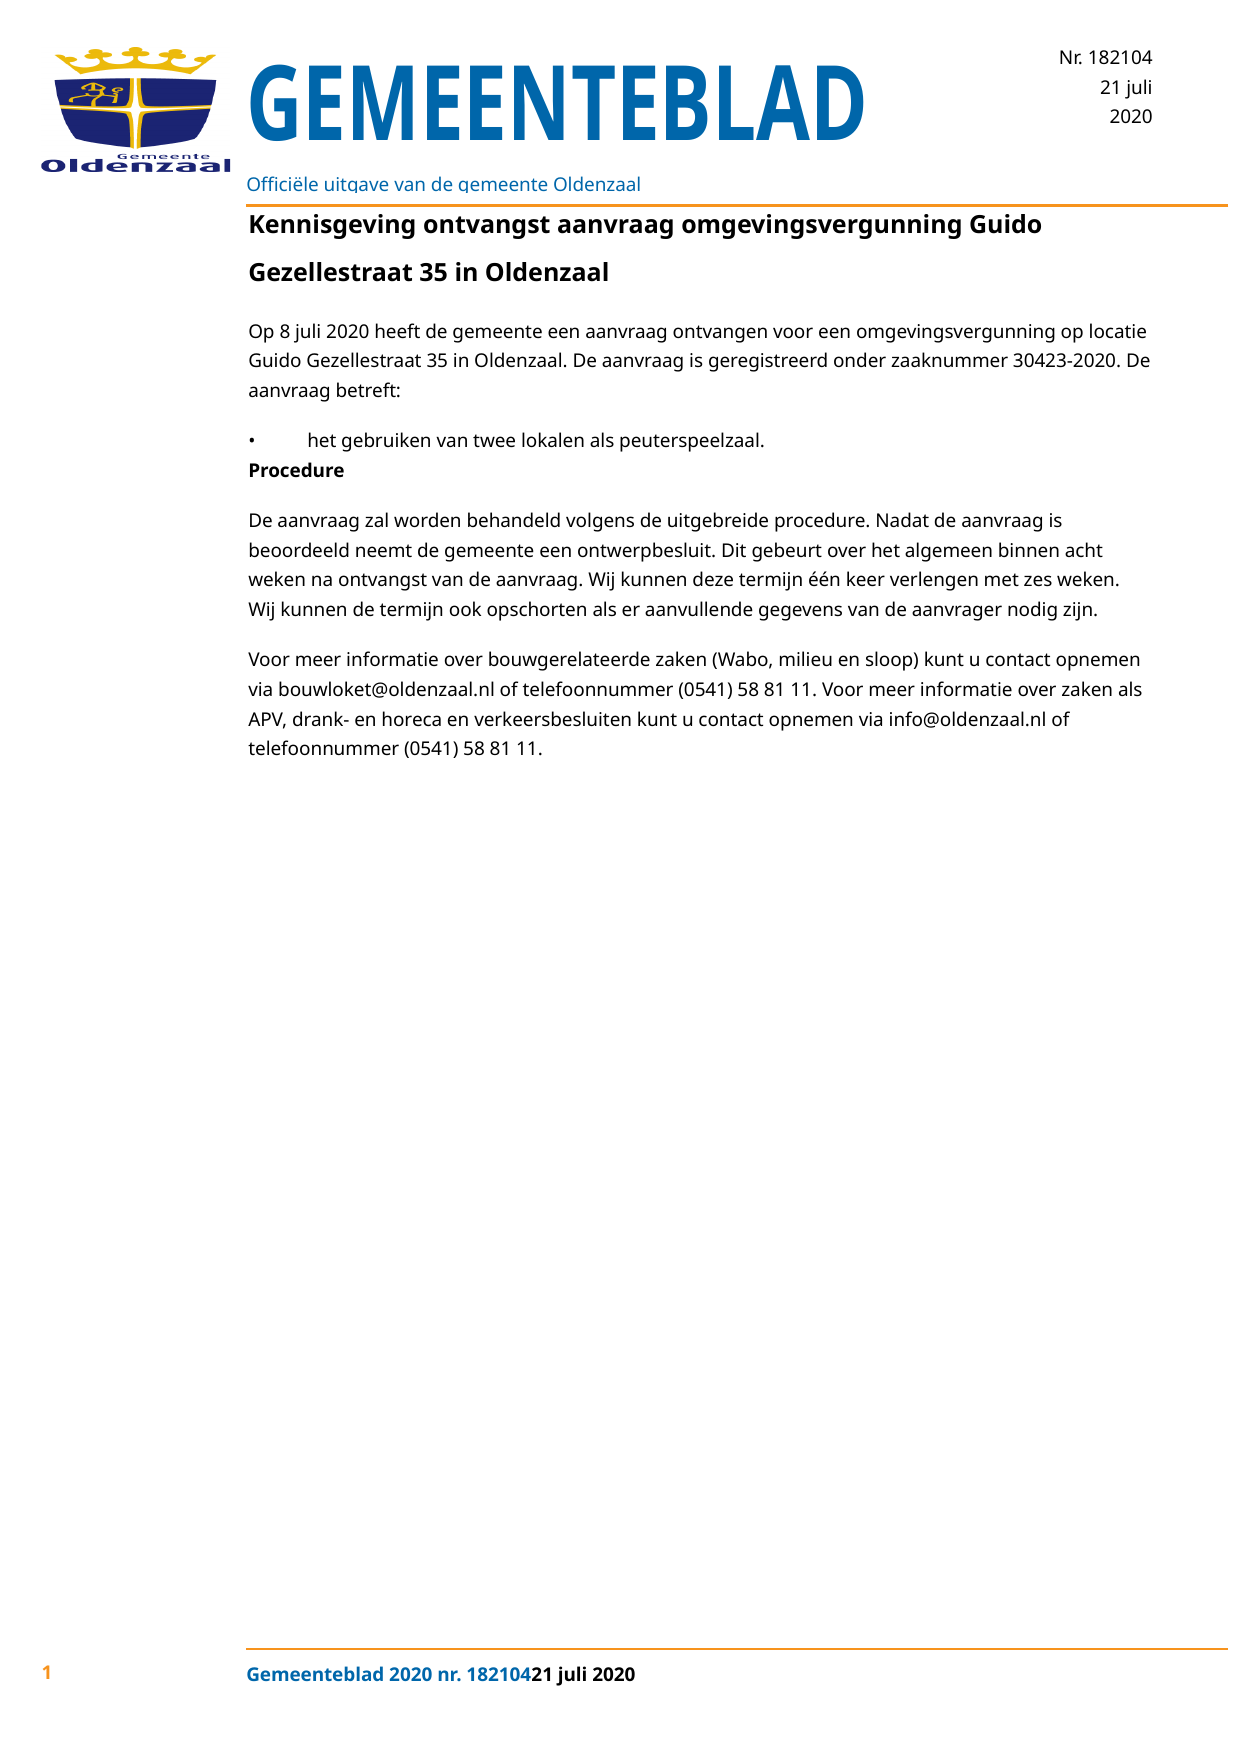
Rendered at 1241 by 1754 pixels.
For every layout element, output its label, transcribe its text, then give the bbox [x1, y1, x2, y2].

picture [41, 47, 231, 172]
text De aanvraag zal worden behandeld volgens de uitgebreide procedure. Nadat de aanvraag is beoordeeld neemt de gemeente een ontwerpbesluit. Dit gebeurt over het algemeen binnen acht weken na ontvangst van de aanvraag. Wij kunnen deze termijn één keer verlengen met zes weken. Wij kunnen de termijn ook opschorten als er aanvullende gegevens van de aanvrager nodig zijn. [248, 507, 1152, 622]
text Procedure [248, 457, 1152, 483]
text Op 8 juli 2020 heeft de gemeente een aanvraag ontvangen voor een omgevingsvergunning op locatie Guido Gezellestraat 35 in Oldenzaal. De aanvraag is geregistreerd onder zaaknummer 30423-2020. De aanvraag betreft: [248, 318, 1152, 403]
list het gebruiken van twee lokalen als peuterspeelzaal. [248, 427, 1152, 453]
text Kennisgeving ontvangst aanvraag omgevingsvergunning Guido Gezellestraat 35 in Oldenzaal [248, 207, 1152, 288]
text Voor meer informatie over bouwgerelateerde zaken (Wabo, milieu en sloop) kunt u contact opnemen via bouwloket@oldenzaal.nl of telefoonnummer (0541) 58 81 11. Voor meer informatie over zaken als APV, drank- en horeca en verkeersbesluiten kunt u contact opnemen via info@oldenzaal.nl of telefoonnummer (0541) 58 81 11. [248, 647, 1152, 761]
